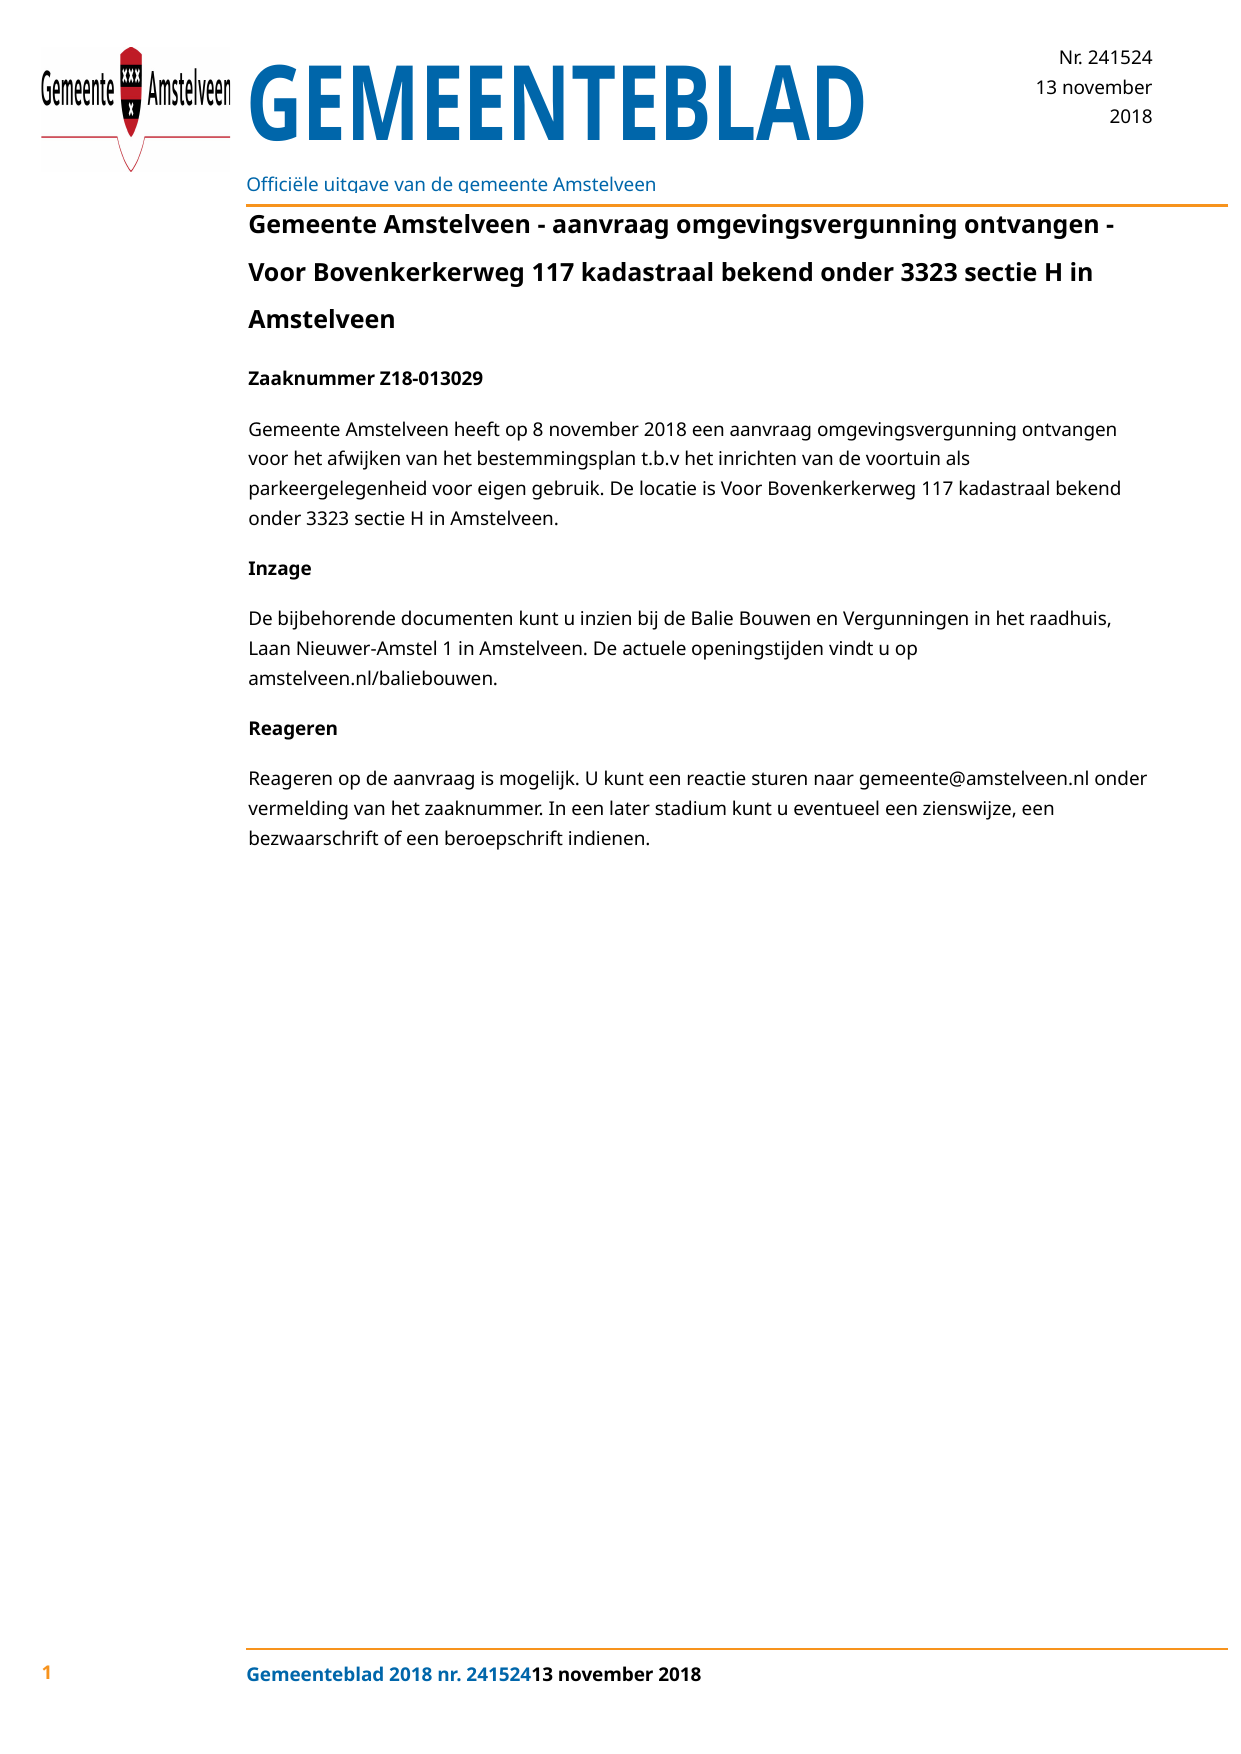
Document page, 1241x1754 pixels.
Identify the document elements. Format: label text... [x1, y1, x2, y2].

text Zaaknummer Z18-013029 [248, 366, 1152, 391]
text Reageren [248, 715, 1152, 741]
text Reageren op de aanvraag is mogelijk. U kunt een reactie sturen naar gemeente@amstelveen.nl onder vermelding van het zaaknummer. In een later stadium kunt u eventueel een zienswijze, een bezwaarschrift of een beroepschrift indienen. [248, 766, 1152, 850]
text Gemeente Amstelveen - aanvraag omgevingsvergunning ontvangen - Voor Bovenkerkerweg 117 kadastraal bekend onder 3323 sectie H in Amstelveen [248, 207, 1152, 336]
text Gemeente Amstelveen heeft op 8 november 2018 een aanvraag omgevingsvergunning ontvangen voor het afwijken van het bestemmingsplan t.b.v het inrichten van de voortuin als parkeergelegenheid voor eigen gebruik. De locatie is Voor Bovenkerkerweg 117 kadastraal bekend onder 3323 sectie H in Amstelveen. [248, 416, 1152, 530]
picture [41, 47, 231, 172]
text Inzage [248, 555, 1152, 581]
text De bijbehorende documenten kunt u inzien bij de Balie Bouwen en Vergunningen in het raadhuis, Laan Nieuwer-Amstel 1 in Amstelveen. De actuele openingstijden vindt u op amstelveen.nl/baliebouwen. [248, 606, 1152, 690]
